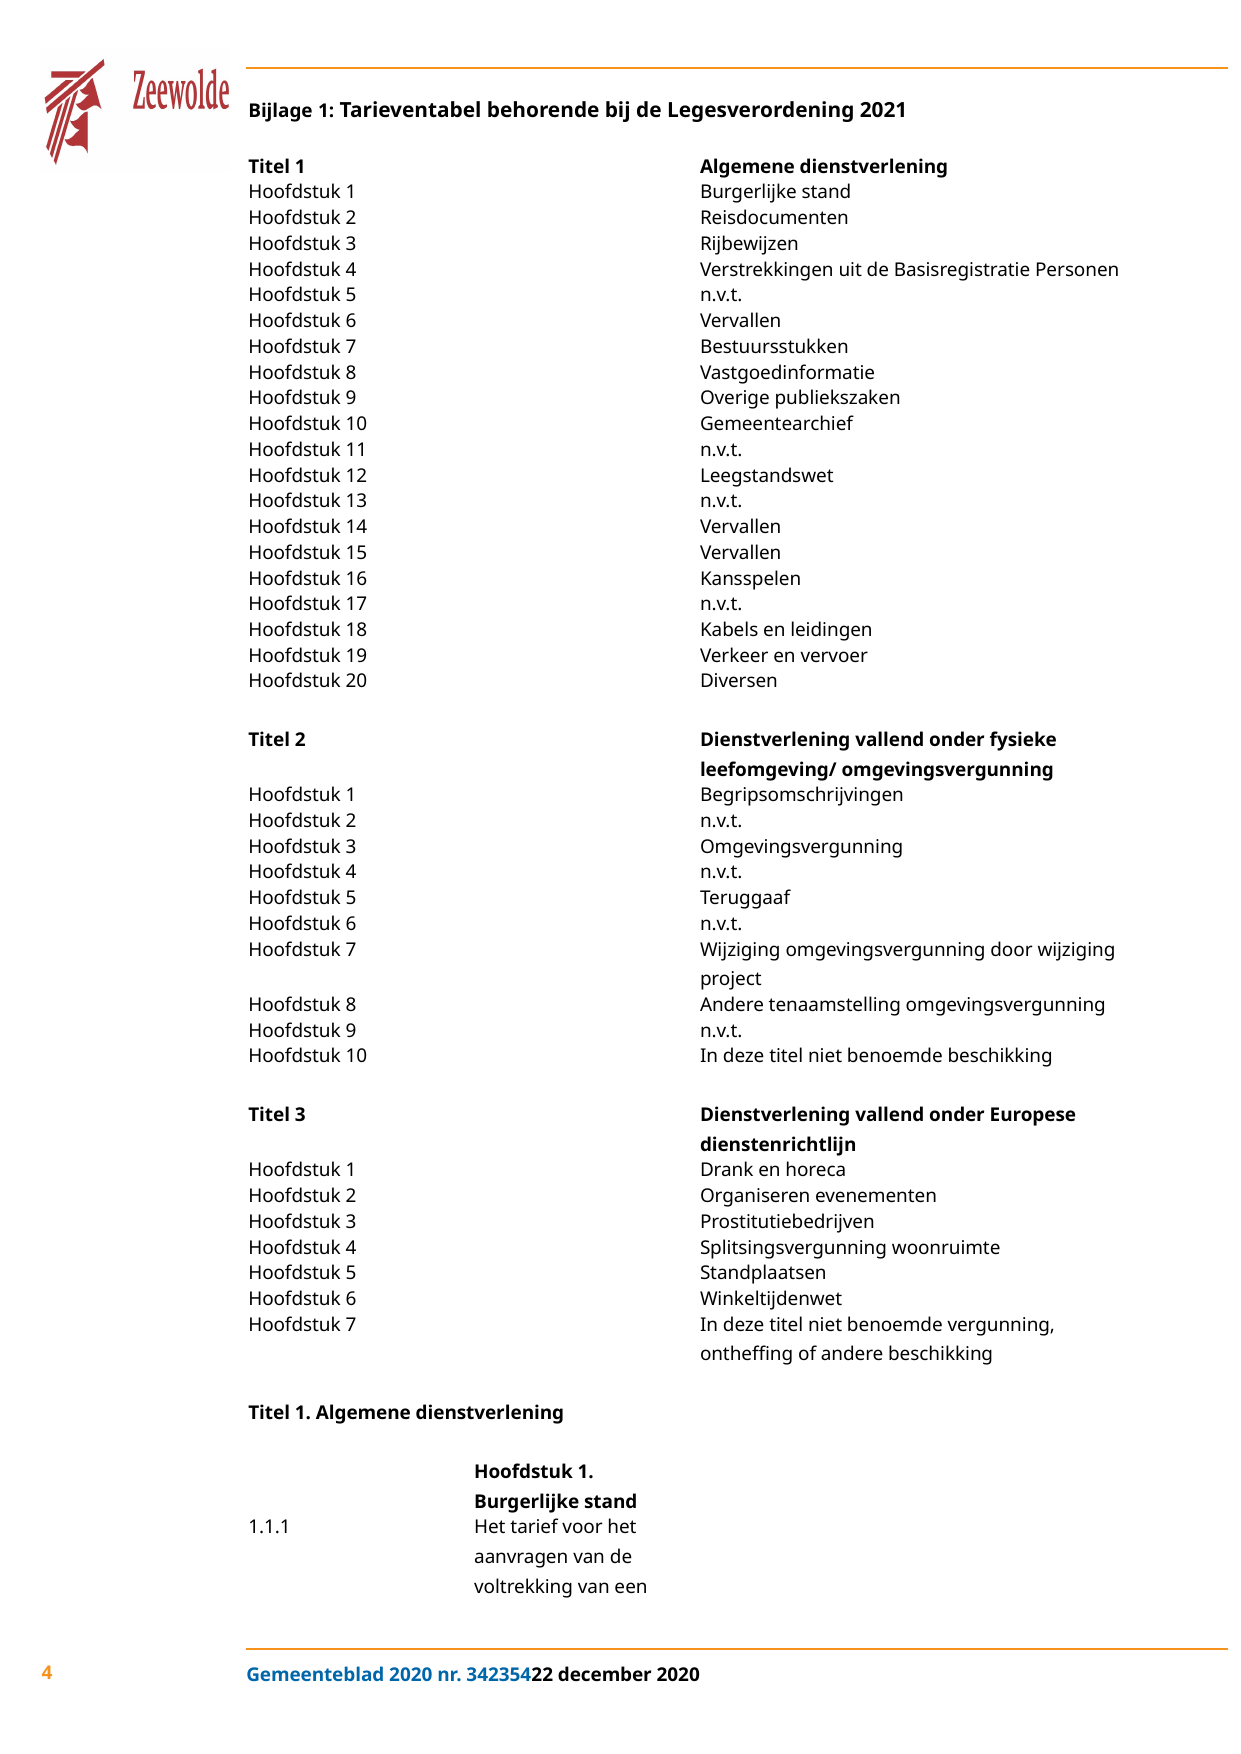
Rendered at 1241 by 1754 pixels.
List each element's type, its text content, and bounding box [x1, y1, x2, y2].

table_cell n.v.t. [700, 436, 1152, 462]
table_header Titel 3 [248, 1101, 700, 1157]
table_cell Prostitutiebedrijven [700, 1208, 1152, 1234]
table_cell Hoofdstuk 18 [248, 616, 700, 642]
table_cell n.v.t. [700, 859, 1152, 884]
table_cell Hoofdstuk 8 [248, 991, 700, 1017]
table_cell Hoofdstuk 9 [248, 385, 700, 410]
table_cell Vervallen [700, 539, 1152, 565]
table_header Dienstverlening vallend onder fysieke leefomgeving/ omgevingsvergunning [700, 726, 1152, 782]
table_cell n.v.t. [700, 488, 1152, 513]
table_cell Verstrekkingen uit de Basisregistratie Personen [700, 256, 1152, 282]
table_cell Hoofdstuk 4 [248, 1234, 700, 1259]
table_cell Bestuursstukken [700, 333, 1152, 359]
table_cell Vervallen [700, 308, 1152, 333]
table_cell Drank en horeca [700, 1157, 1152, 1182]
table_cell Hoofdstuk 4 [248, 256, 700, 282]
table_cell Hoofdstuk 2 [248, 205, 700, 230]
table_cell n.v.t. [700, 282, 1152, 307]
table_cell Omgevingsvergunning [700, 833, 1152, 859]
table_cell Hoofdstuk 1 [248, 782, 700, 807]
picture [41, 47, 231, 172]
table_cell Hoofdstuk 6 [248, 1285, 700, 1311]
table_cell Standplaatsen [700, 1260, 1152, 1285]
table_cell Hoofdstuk 3 [248, 230, 700, 256]
table_cell Splitsingsvergunning woonruimte [700, 1234, 1152, 1259]
table_cell Begripsomschrijvingen [700, 782, 1152, 807]
table_cell Kabels en leidingen [700, 616, 1152, 642]
table_cell Hoofdstuk 7 [248, 333, 700, 359]
table_header [248, 1459, 474, 1514]
table_cell Vastgoedinformatie [700, 359, 1152, 384]
table_cell n.v.t. [700, 807, 1152, 833]
table_cell [700, 1514, 926, 1599]
table_cell Reisdocumenten [700, 205, 1152, 230]
table_cell Teruggaaf [700, 885, 1152, 910]
table_cell 1.1.1 [248, 1514, 474, 1599]
table_cell Rijbewijzen [700, 230, 1152, 256]
table_header Algemene dienstverlening [700, 153, 1152, 179]
table_cell Gemeentearchief [700, 410, 1152, 436]
table_header Titel 2 [248, 726, 700, 782]
table_cell Diversen [700, 668, 1152, 693]
table_cell Hoofdstuk 14 [248, 513, 700, 539]
table_cell Hoofdstuk 2 [248, 1183, 700, 1208]
table_cell Hoofdstuk 3 [248, 833, 700, 859]
table_cell Leegstandswet [700, 462, 1152, 487]
table_cell Hoofdstuk 3 [248, 1208, 700, 1234]
table_cell Hoofdstuk 9 [248, 1017, 700, 1043]
table_header Hoofdstuk 1. Burgerlijke stand [474, 1459, 700, 1514]
table_cell Hoofdstuk 6 [248, 910, 700, 936]
table_header Titel 1 [248, 153, 700, 179]
table_cell In deze titel niet benoemde vergunning, ontheffing of andere beschikking [700, 1311, 1152, 1366]
table_cell Hoofdstuk 2 [248, 807, 700, 833]
table_cell In deze titel niet benoemde beschikking [700, 1043, 1152, 1068]
table_cell Hoofdstuk 7 [248, 1311, 700, 1366]
table_cell Verkeer en vervoer [700, 642, 1152, 668]
table_cell Winkeltijdenwet [700, 1285, 1152, 1311]
table_cell Hoofdstuk 12 [248, 462, 700, 487]
table_cell Hoofdstuk 11 [248, 436, 700, 462]
table_cell Hoofdstuk 8 [248, 359, 700, 384]
table_header [700, 1459, 926, 1514]
table_cell Organiseren evenementen [700, 1183, 1152, 1208]
table_cell Vervallen [700, 513, 1152, 539]
table_cell Hoofdstuk 16 [248, 565, 700, 590]
table_cell n.v.t. [700, 590, 1152, 616]
text Titel 1. Algemene dienstverlening [248, 1399, 1152, 1425]
table_cell Hoofdstuk 5 [248, 885, 700, 910]
table_cell [926, 1514, 1152, 1599]
table_header [926, 1459, 1152, 1514]
table_cell Hoofdstuk 1 [248, 1157, 700, 1182]
table_cell Hoofdstuk 19 [248, 642, 700, 668]
table_cell Hoofdstuk 6 [248, 308, 700, 333]
table_cell Hoofdstuk 4 [248, 859, 700, 884]
table_cell Hoofdstuk 1 [248, 179, 700, 204]
table_cell Hoofdstuk 13 [248, 488, 700, 513]
table_cell Hoofdstuk 17 [248, 590, 700, 616]
table_cell Het tarief voor het aanvragen van de voltrekking van een [474, 1514, 700, 1599]
table_cell n.v.t. [700, 910, 1152, 936]
table_cell Andere tenaamstelling omgevingsvergunning [700, 991, 1152, 1017]
table_cell n.v.t. [700, 1017, 1152, 1043]
table_cell Overige publiekszaken [700, 385, 1152, 410]
table_cell Hoofdstuk 5 [248, 1260, 700, 1285]
table_cell Hoofdstuk 10 [248, 1043, 700, 1068]
table_cell Hoofdstuk 20 [248, 668, 700, 693]
table_cell Burgerlijke stand [700, 179, 1152, 204]
table_cell Wijziging omgevingsvergunning door wijziging project [700, 936, 1152, 991]
table_cell Hoofdstuk 15 [248, 539, 700, 565]
table_header Dienstverlening vallend onder Europese dienstenrichtlijn [700, 1101, 1152, 1157]
table_cell Hoofdstuk 7 [248, 936, 700, 991]
table_cell Hoofdstuk 5 [248, 282, 700, 307]
table_cell Hoofdstuk 10 [248, 410, 700, 436]
table_cell Kansspelen [700, 565, 1152, 590]
text Bijlage 1: Tarieventabel behorende bij de Legesverordening 2021 [248, 95, 1152, 123]
